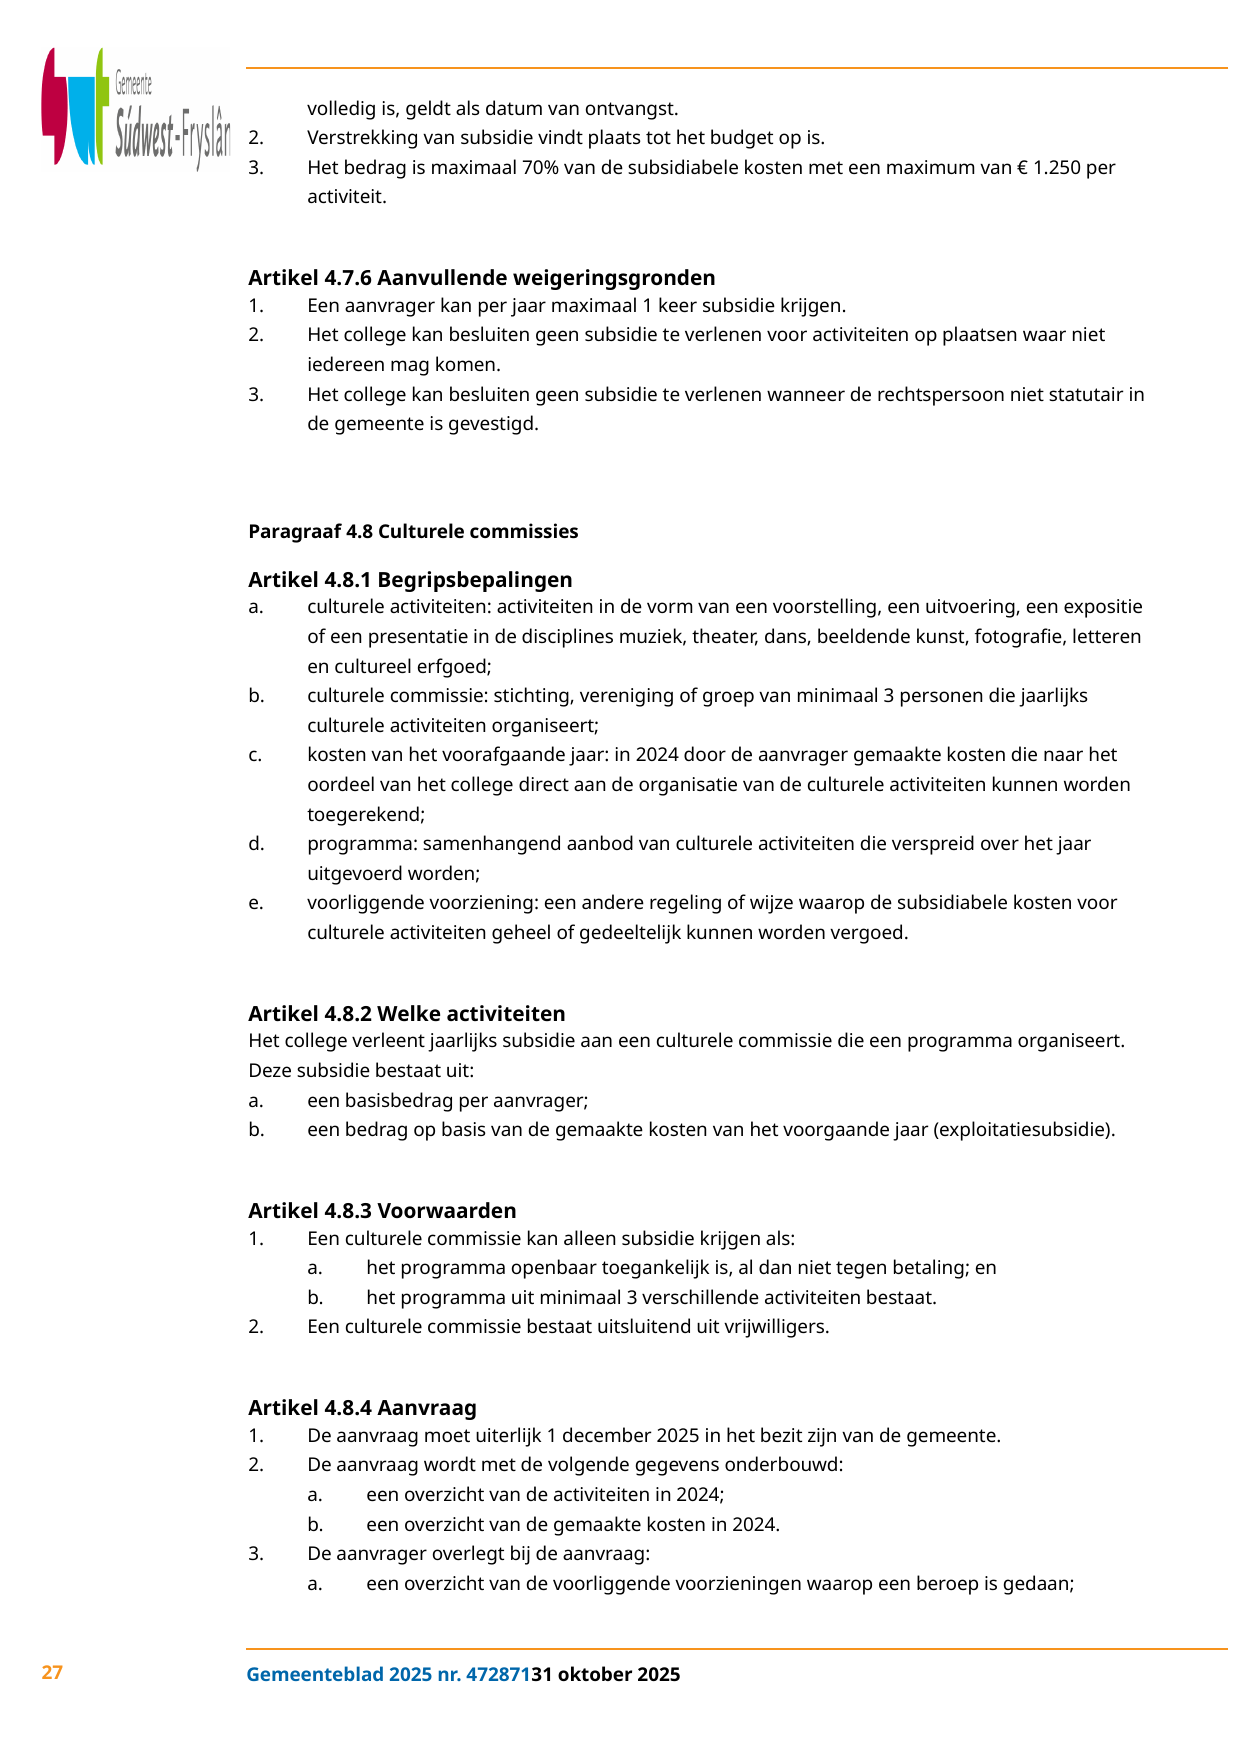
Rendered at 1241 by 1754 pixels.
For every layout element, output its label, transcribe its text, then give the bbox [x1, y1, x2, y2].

text Artikel 4.8.1 Begripsbepalingen [248, 565, 1152, 594]
list programma: samenhangend aanbod van culturele activiteiten die verspreid over het jaar uitgevoerd worden; [248, 830, 1152, 886]
list Een culturele commissie kan alleen subsidie krijgen als: [248, 1225, 1152, 1251]
text Artikel 4.8.2 Welke activiteiten [248, 999, 1152, 1028]
text Het college verleent jaarlijks subsidie aan een culturele commissie die een programma organiseert. Deze subsidie bestaat uit: [248, 1028, 1152, 1083]
list een overzicht van de voorliggende voorzieningen waarop een beroep is gedaan; [307, 1570, 1152, 1596]
list een overzicht van de gemaakte kosten in 2024. [307, 1511, 1152, 1536]
list volledig is, geldt als datum van ontvangst. [248, 95, 1152, 121]
list culturele activiteiten: activiteiten in de vorm van een voorstelling, een uitvoering, een expositie of een presentatie in de disciplines muziek, theater, dans, beeldende kunst, fotografie, letteren en cultureel erfgoed; [248, 594, 1152, 679]
list De aanvrager overlegt bij de aanvraag: [248, 1540, 1152, 1566]
list een basisbedrag per aanvrager; [248, 1087, 1152, 1112]
list het programma uit minimaal 3 verschillende activiteiten bestaat. [307, 1284, 1152, 1310]
text Artikel 4.7.6 Aanvullende weigeringsgronden [248, 263, 1152, 292]
list voorliggende voorziening: een andere regeling of wijze waarop de subsidiabele kosten voor culturele activiteiten geheel of gedeeltelijk kunnen worden vergoed. [248, 889, 1152, 945]
list Het bedrag is maximaal 70% van de subsidiabele kosten met een maximum van € 1.250 per activiteit. [248, 154, 1152, 209]
list een bedrag op basis van de gemaakte kosten van het voorgaande jaar (exploitatiesubsidie). [248, 1116, 1152, 1142]
list een overzicht van de activiteiten in 2024; [307, 1481, 1152, 1507]
list culturele commissie: stichting, vereniging of groep van minimaal 3 personen die jaarlijks culturele activiteiten organiseert; [248, 682, 1152, 738]
list Het college kan besluiten geen subsidie te verlenen voor activiteiten op plaatsen waar niet iedereen mag komen. [248, 322, 1152, 377]
list De aanvraag moet uiterlijk 1 december 2025 in het bezit zijn van de gemeente. [248, 1422, 1152, 1448]
list Een culturele commissie bestaat uitsluitend uit vrijwilligers. [248, 1313, 1152, 1339]
list De aanvraag wordt met de volgende gegevens onderbouwd: [248, 1452, 1152, 1477]
list Verstrekking van subsidie vindt plaats tot het budget op is. [248, 124, 1152, 150]
list kosten van het voorafgaande jaar: in 2024 door de aanvrager gemaakte kosten die naar het oordeel van het college direct aan de organisatie van de culturele activiteiten kunnen worden toegerekend; [248, 742, 1152, 827]
text Paragraaf 4.8 Culturele commissies [248, 519, 1152, 544]
text Artikel 4.8.3 Voorwaarden [248, 1196, 1152, 1225]
list Een aanvrager kan per jaar maximaal 1 keer subsidie krijgen. [248, 292, 1152, 318]
list Het college kan besluiten geen subsidie te verlenen wanneer de rechtspersoon niet statutair in de gemeente is gevestigd. [248, 381, 1152, 436]
text Artikel 4.8.4 Aanvraag [248, 1393, 1152, 1422]
picture [41, 47, 231, 172]
list het programma openbaar toegankelijk is, al dan niet tegen betaling; en [307, 1254, 1152, 1280]
